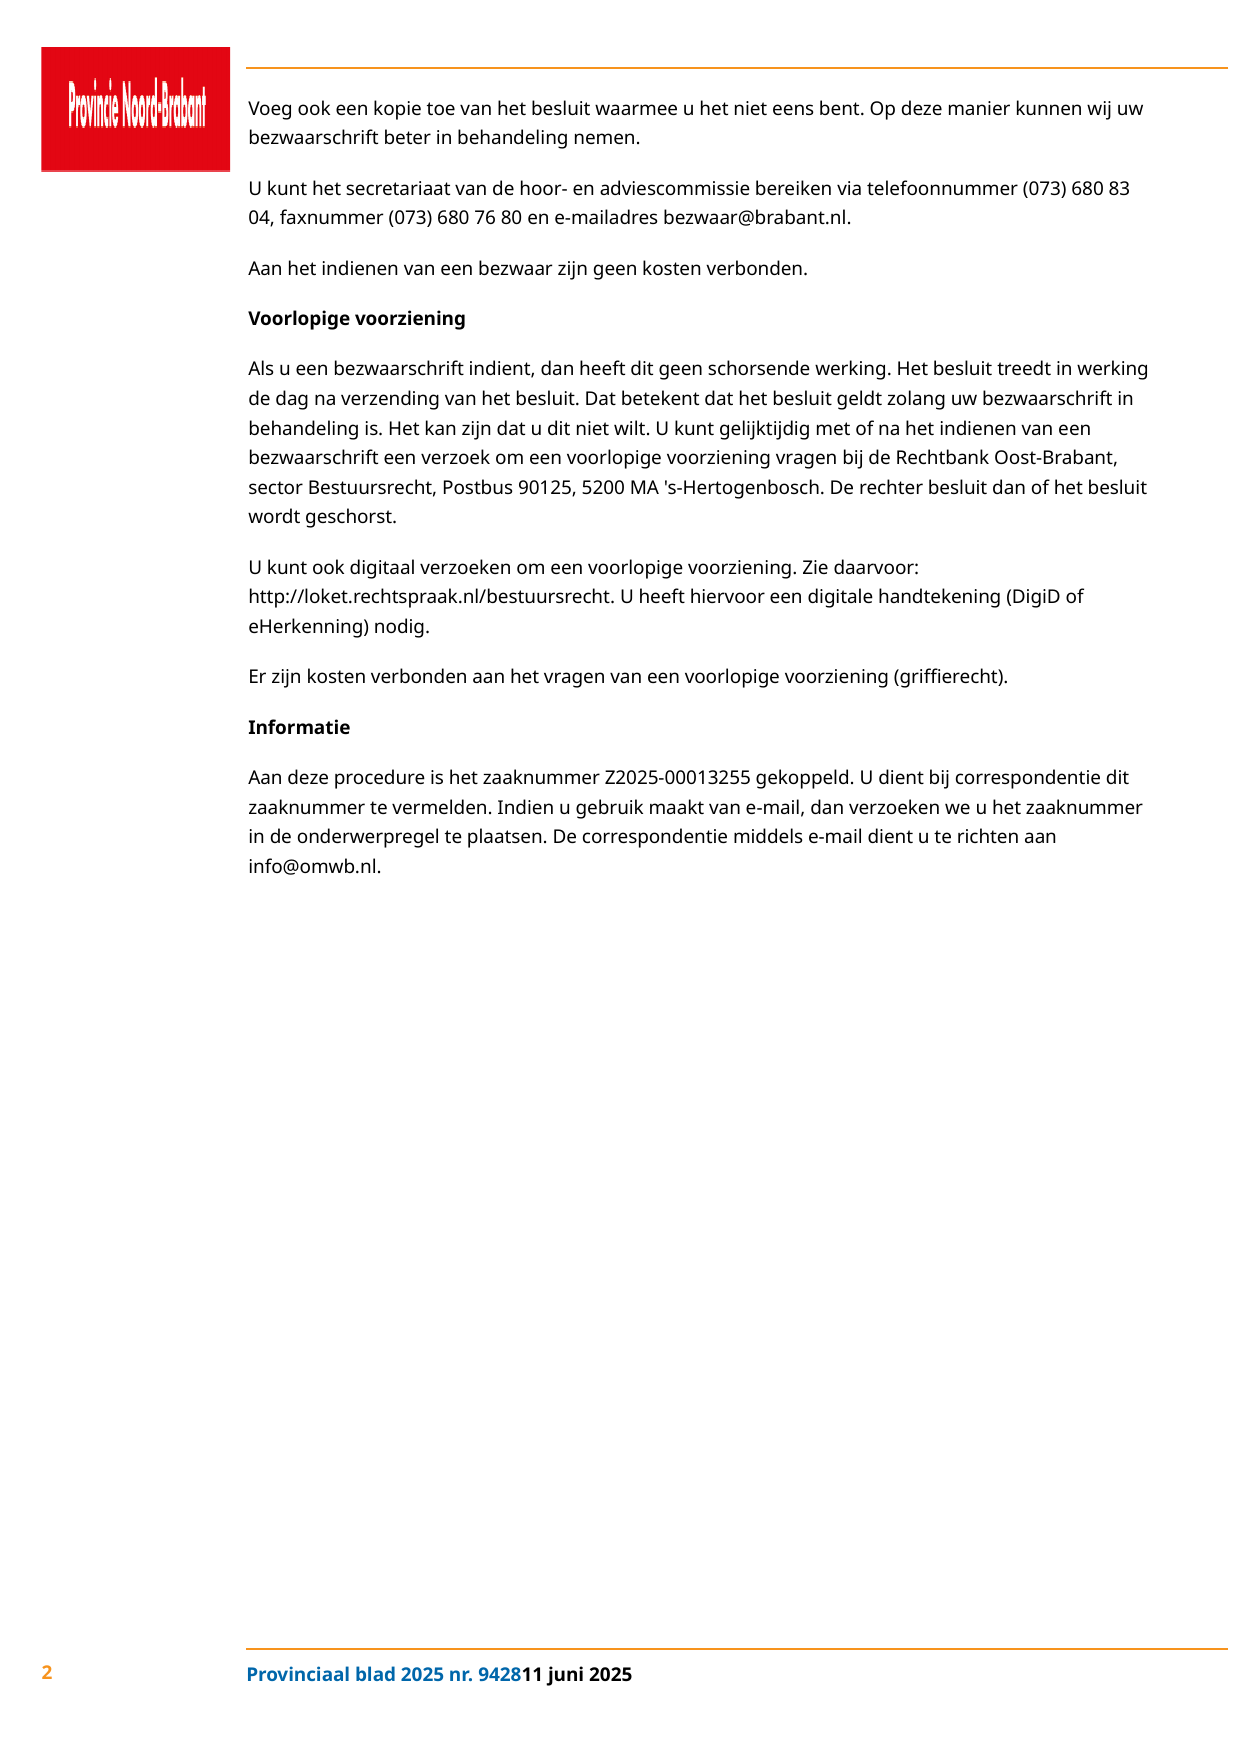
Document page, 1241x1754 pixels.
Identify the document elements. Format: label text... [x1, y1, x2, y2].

text Aan het indienen van een bezwaar zijn geen kosten verbonden. [248, 255, 1152, 281]
text Als u een bezwaarschrift indient, dan heeft dit geen schorsende werking. Het besluit treedt in werking de dag na verzending van het besluit. Dat betekent dat het besluit geldt zolang uw bezwaarschrift in behandeling is. Het kan zijn dat u dit niet wilt. U kunt gelijktijdig met of na het indienen van een bezwaarschrift een verzoek om een voorlopige voorziening vragen bij de Rechtbank Oost-Brabant, sector Bestuursrecht, Postbus 90125, 5200 MA 's‑Hertogenbosch. De rechter besluit dan of het besluit wordt geschorst. [248, 356, 1152, 529]
text Voeg ook een kopie toe van het besluit waarmee u het niet eens bent. Op deze manier kunnen wij uw bezwaarschrift beter in behandeling nemen. [248, 95, 1152, 150]
text Voorlopige voorziening [248, 305, 1152, 331]
text Er zijn kosten verbonden aan het vragen van een voorlopige voorziening (griffierecht). [248, 663, 1152, 689]
text U kunt ook digitaal verzoeken om een voorlopige voorziening. Zie daarvoor: http://loket.rechtspraak.nl/bestuursrecht. U heeft hiervoor een digitale handtekening (DigiD of eHerkenning) nodig. [248, 554, 1152, 639]
text Informatie [248, 714, 1152, 740]
text Aan deze procedure is het zaaknummer Z2025-00013255 gekoppeld. U dient bij correspondentie dit zaaknummer te vermelden. Indien u gebruik maakt van e-mail, dan verzoeken we u het zaaknummer in de onderwerpregel te plaatsen. De correspondentie middels e-mail dient u te richten aan info@omwb.nl. [248, 764, 1152, 879]
text U kunt het secretariaat van de hoor- en adviescommissie bereiken via telefoonnummer (073) 680 83 04, faxnummer (073) 680 76 80 en e-mailadres bezwaar@brabant.nl. [248, 175, 1152, 230]
picture [41, 47, 231, 172]
